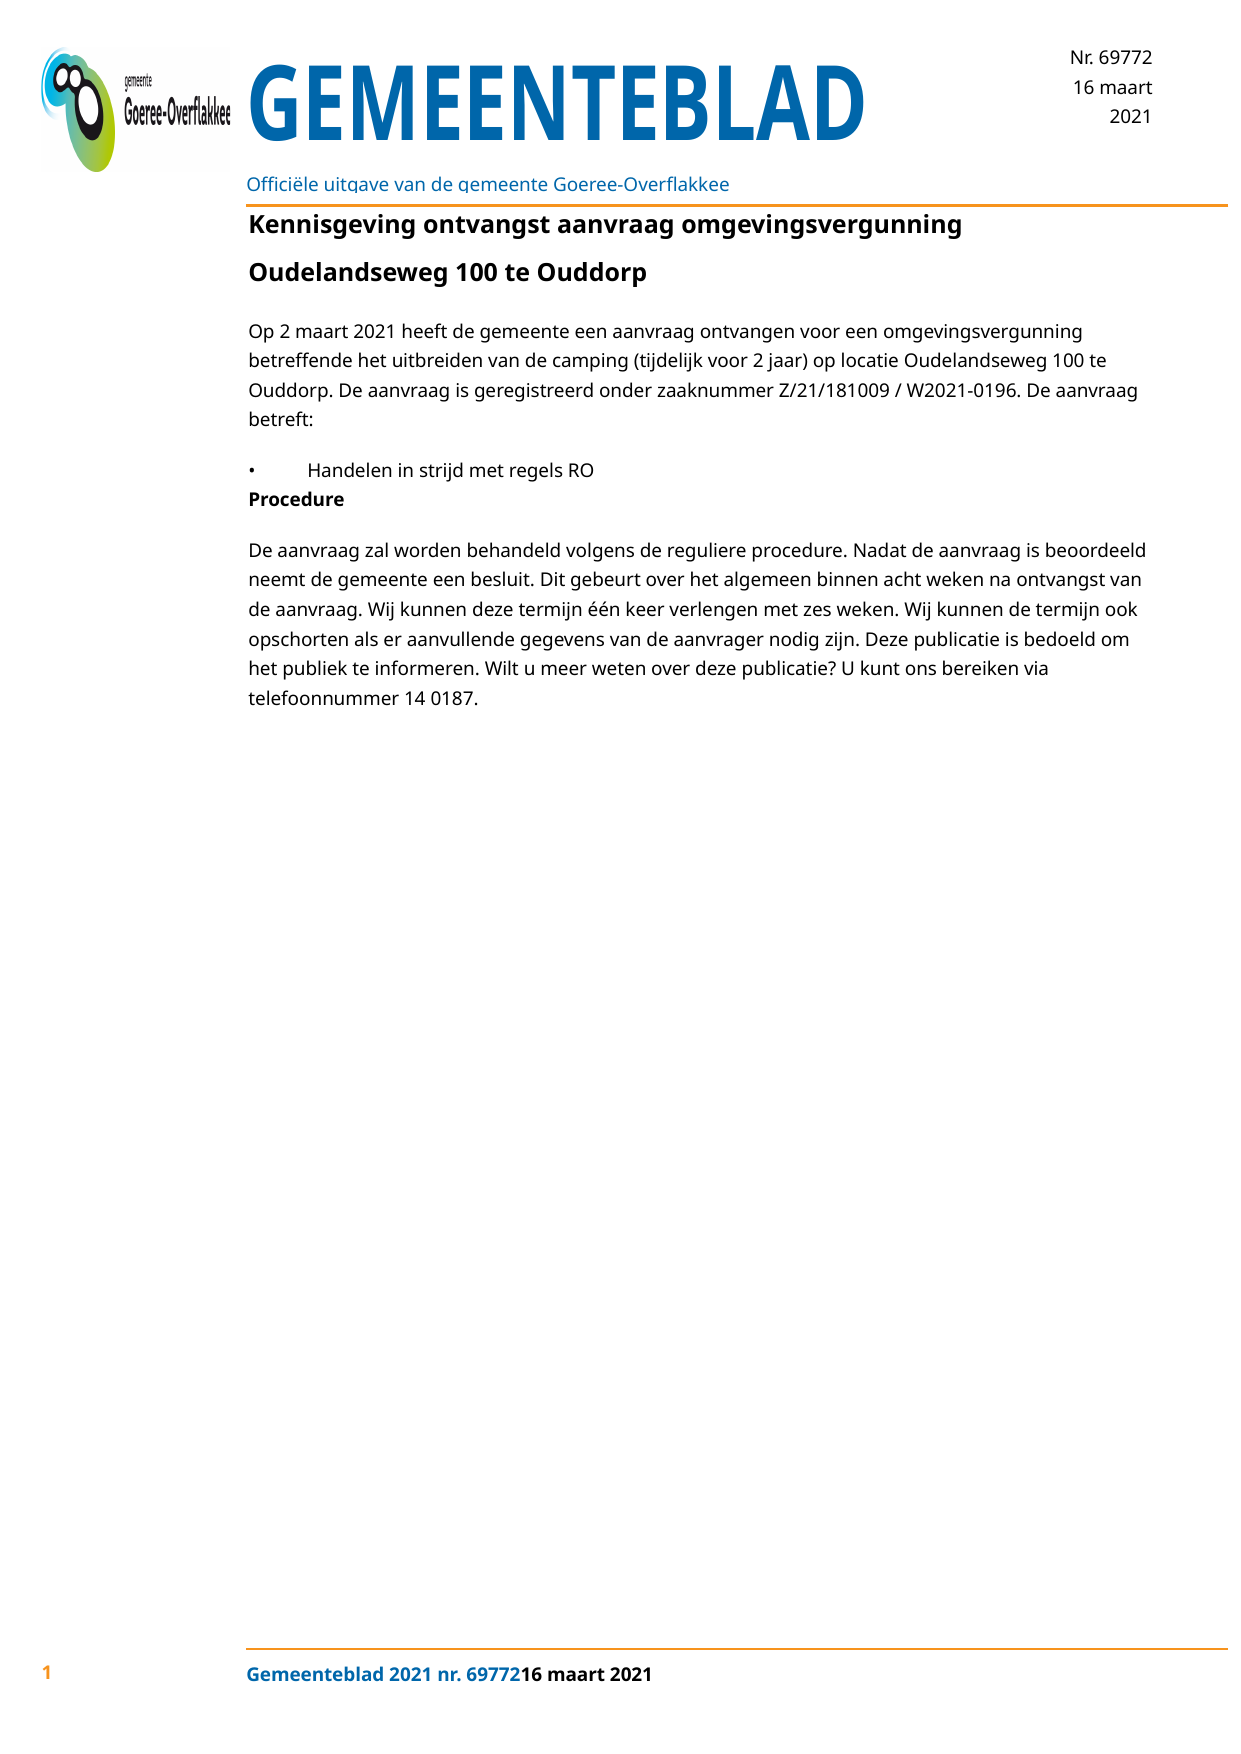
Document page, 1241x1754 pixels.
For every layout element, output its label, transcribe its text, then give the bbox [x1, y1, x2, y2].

picture [41, 47, 231, 172]
list Handelen in strijd met regels RO [248, 457, 1152, 483]
text De aanvraag zal worden behandeld volgens de reguliere procedure. Nadat de aanvraag is beoordeeld neemt de gemeente een besluit. Dit gebeurt over het algemeen binnen acht weken na ontvangst van de aanvraag. Wij kunnen deze termijn één keer verlengen met zes weken. Wij kunnen de termijn ook opschorten als er aanvullende gegevens van de aanvrager nodig zijn. Deze publicatie is bedoeld om het publiek te informeren. Wilt u meer weten over deze publicatie? U kunt ons bereiken via telefoonnummer 14 0187. [248, 537, 1152, 711]
text Kennisgeving ontvangst aanvraag omgevingsvergunning Oudelandseweg 100 te Ouddorp [248, 207, 1152, 288]
text Procedure [248, 487, 1152, 512]
text Op 2 maart 2021 heeft de gemeente een aanvraag ontvangen voor een omgevingsvergunning betreffende het uitbreiden van de camping (tijdelijk voor 2 jaar) op locatie Oudelandseweg 100 te Ouddorp. De aanvraag is geregistreerd onder zaaknummer Z/21/181009 / W2021-0196. De aanvraag betreft: [248, 318, 1152, 432]
